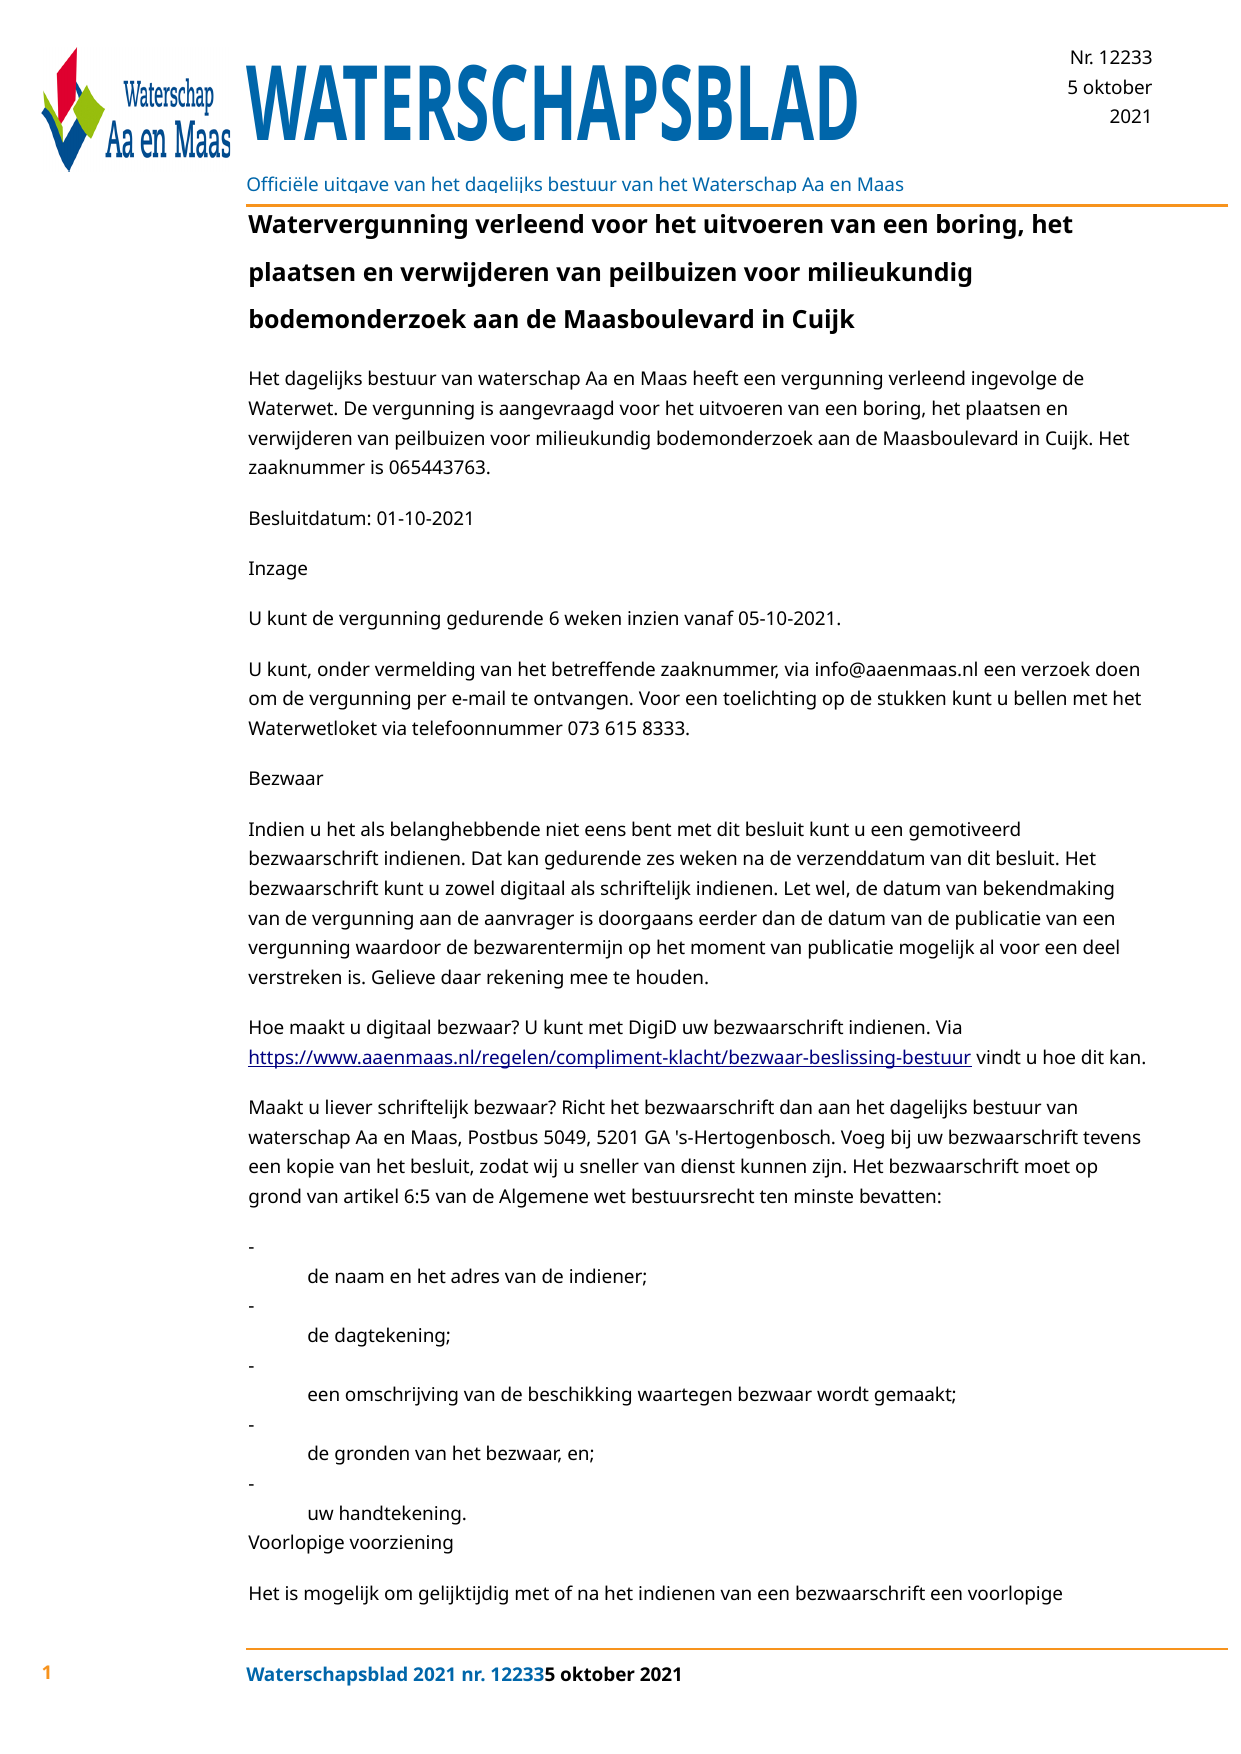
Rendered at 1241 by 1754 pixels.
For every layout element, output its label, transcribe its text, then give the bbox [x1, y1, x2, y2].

list uw handtekening. [248, 1500, 1152, 1525]
text Watervergunning verleend voor het uitvoeren van een boring, het plaatsen en verwijderen van peilbuizen voor milieukundig bodemonderzoek aan de Maasboulevard in Cuijk [248, 207, 1152, 336]
text Het is mogelijk om gelijktijdig met of na het indienen van een bezwaarschrift een voorlopige [248, 1580, 1152, 1605]
text Bezwaar [248, 766, 1152, 791]
list de naam en het adres van de indiener; [248, 1263, 1152, 1289]
text U kunt de vergunning gedurende 6 weken inzien vanaf 05-10-2021. [248, 606, 1152, 631]
text Voorlopige voorziening [248, 1529, 1152, 1555]
list de dagtekening; [248, 1322, 1152, 1348]
text Indien u het als belanghebbende niet eens bent met dit besluit kunt u een gemotiveerd bezwaarschrift indienen. Dat kan gedurende zes weken na de verzenddatum van dit besluit. Het bezwaarschrift kunt u zowel digitaal als schriftelijk indienen. Let wel, de datum van bekendmaking van de vergunning aan de aanvrager is doorgaans eerder dan de datum van de publicatie van een vergunning waardoor de bezwarentermijn op het moment van publicatie mogelijk al voor een deel verstreken is. Gelieve daar rekening mee te houden. [248, 816, 1152, 989]
text Maakt u liever schriftelijk bezwaar? Richt het bezwaarschrift dan aan het dagelijks bestuur van waterschap Aa en Maas, Postbus 5049, 5201 GA 's-Hertogenbosch. Voeg bij uw bezwaarschrift tevens een kopie van het besluit, zodat wij u sneller van dienst kunnen zijn. Het bezwaarschrift moet op grond van artikel 6:5 van de Algemene wet bestuursrecht ten minste bevatten: [248, 1094, 1152, 1209]
text Besluitdatum: 01-10-2021 [248, 505, 1152, 530]
text Het dagelijks bestuur van waterschap Aa en Maas heeft een vergunning verleend ingevolge de Waterwet. De vergunning is aangevraagd voor het uitvoeren van een boring, het plaatsen en verwijderen van peilbuizen voor milieukundig bodemonderzoek aan de Maasboulevard in Cuijk. Het zaaknummer is 065443763. [248, 366, 1152, 480]
text U kunt, onder vermelding van het betreffende zaaknummer, via info@aaenmaas.nl een verzoek doen om de vergunning per e-mail te ontvangen. Voor een toelichting op de stukken kunt u bellen met het Waterwetloket via telefoonnummer 073 615 8333. [248, 656, 1152, 741]
list een omschrijving van de beschikking waartegen bezwaar wordt gemaakt; [248, 1381, 1152, 1407]
picture [41, 47, 231, 172]
text Inzage [248, 555, 1152, 581]
text Hoe maakt u digitaal bezwaar? U kunt met DigiD uw bezwaarschrift indienen. Via https://www.aaenmaas.nl/regelen/compliment-klacht/bezwaar-beslissing-bestuur vindt u hoe dit kan. [248, 1014, 1152, 1069]
list de gronden van het bezwaar, en; [248, 1441, 1152, 1466]
